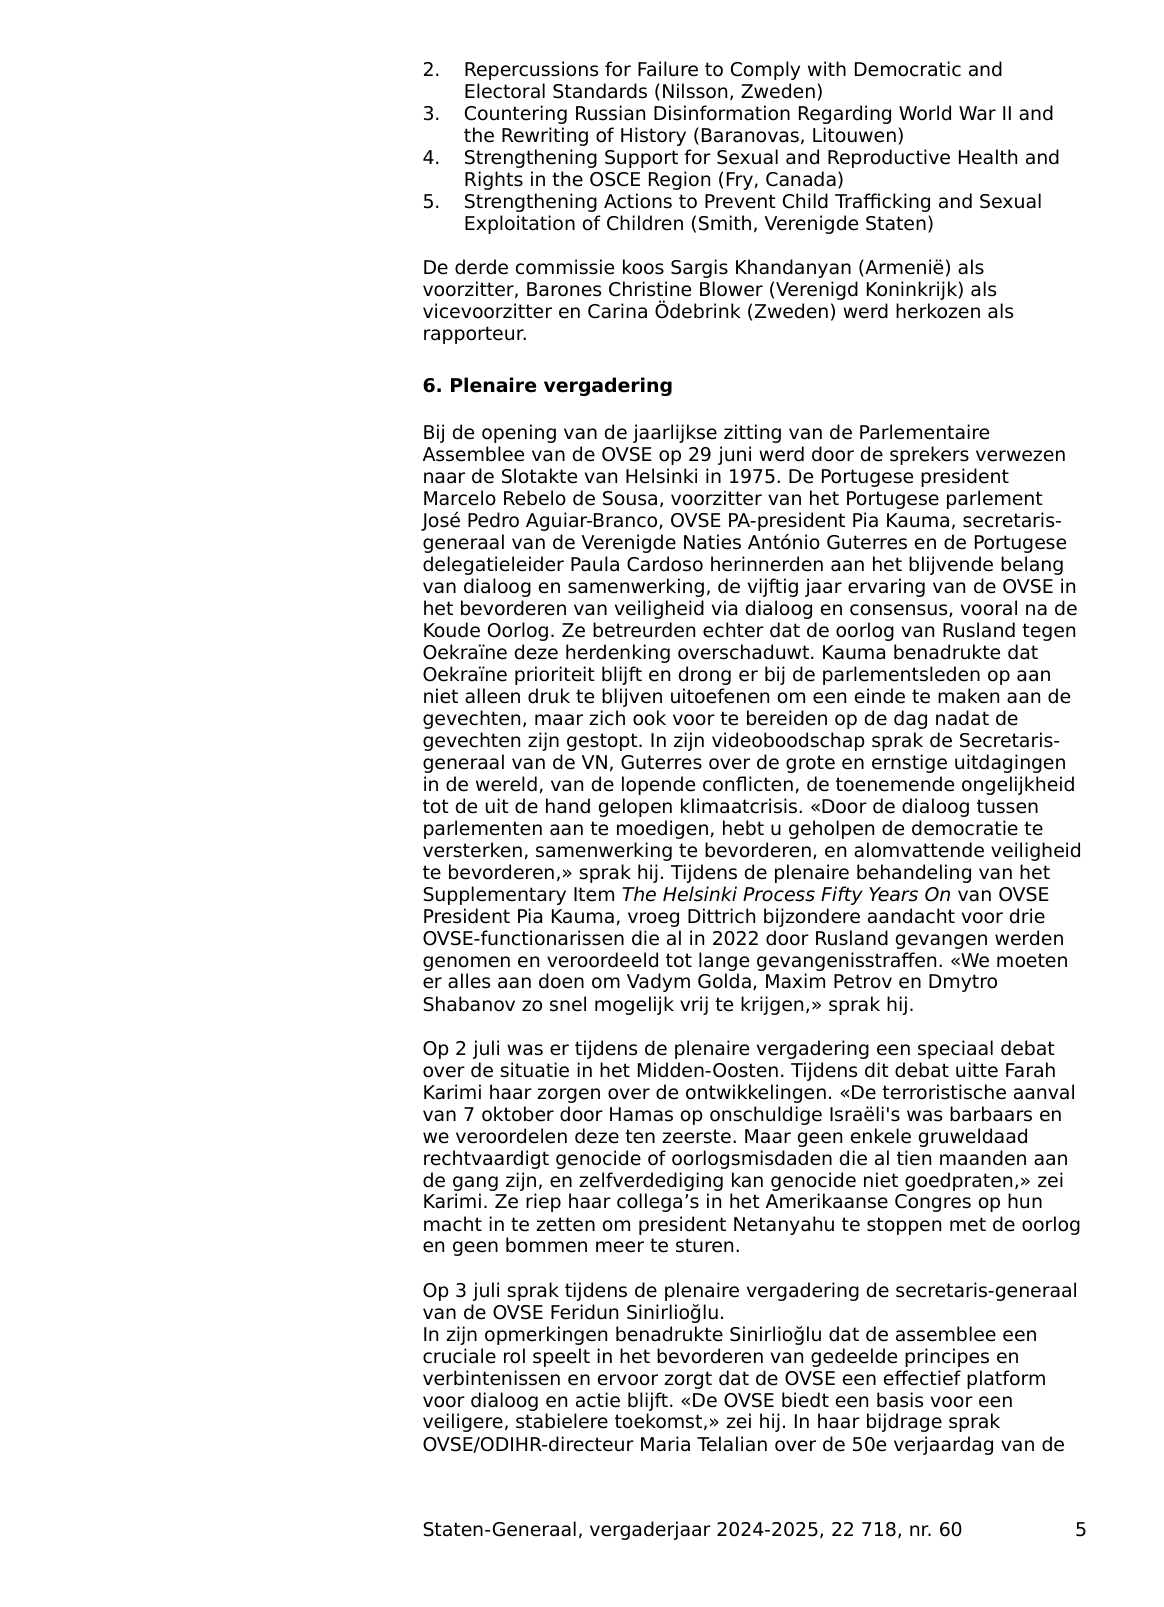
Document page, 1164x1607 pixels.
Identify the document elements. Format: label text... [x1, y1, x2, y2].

text Op 3 juli sprak tijdens de plenaire vergadering de secretaris-generaal van de OVSE Feridun Sinirlioğlu. [422, 1279, 1087, 1323]
text 3. Countering Russian Disinformation Regarding World War II and the Rewriting of History (Baranovas, Litouwen) [422, 103, 1087, 147]
text De derde commissie koos Sargis Khandanyan (Armenië) als voorzitter, Barones Christine Blower (Verenigd Koninkrijk) als vicevoorzitter en Carina Ödebrink (Zweden) werd herkozen als rapporteur. [422, 257, 1087, 345]
text In zijn opmerkingen benadrukte Sinirlioğlu dat de assemblee een cruciale rol speelt in het bevorderen van gedeelde principes en verbintenissen en ervoor zorgt dat de OVSE een effectief platform voor dialoog en actie blijft. «De OVSE biedt een basis voor een veiligere, stabielere toekomst,» zei hij. In haar bijdrage sprak OVSE/ODIHR-directeur Maria Telalian over de 50e verjaardag van de [422, 1323, 1087, 1455]
text 2. Repercussions for Failure to Comply with Democratic and Electoral Standards (Nilsson, Zweden) [422, 59, 1087, 103]
text 5. Strengthening Actions to Prevent Child Trafficking and Sexual Exploitation of Children (Smith, Verenigde Staten) [422, 191, 1087, 235]
subtitle 6. Plenaire vergadering [422, 375, 1087, 397]
text 4. Strengthening Support for Sexual and Reproductive Health and Rights in the OSCE Region (Fry, Canada) [422, 147, 1087, 191]
text Op 2 juli was er tijdens de plenaire vergadering een speciaal debat over de situatie in het Midden-Oosten. Tijdens dit debat uitte Farah Karimi haar zorgen over de ontwikkelingen. «De terroristische aanval van 7 oktober door Hamas op onschuldige Israëli's was barbaars en we veroordelen deze ten zeerste. Maar geen enkele gruweldaad rechtvaardigt genocide of oorlogsmisdaden die al tien maanden aan de gang zijn, en zelfverdediging kan genocide niet goedpraten,» zei Karimi. Ze riep haar collega’s in het Amerikaanse Congres op hun macht in te zetten om president Netanyahu te stoppen met de oorlog en geen bommen meer te sturen. [422, 1038, 1087, 1257]
text Bij de opening van de jaarlijkse zitting van de Parlementaire Assemblee van de OVSE op 29 juni werd door de sprekers verwezen naar de Slotakte van Helsinki in 1975. De Portugese president Marcelo Rebelo de Sousa, voorzitter van het Portugese parlement José Pedro Aguiar-Branco, OVSE PA-president Pia Kauma, secretaris-generaal van de Verenigde Naties António Guterres en de Portugese delegatieleider Paula Cardoso herinnerden aan het blijvende belang van dialoog en samenwerking, de vijftig jaar ervaring van de OVSE in het bevorderen van veiligheid via dialoog en consensus, vooral na de Koude Oorlog. Ze betreurden echter dat de oorlog van Rusland tegen Oekraïne deze herdenking overschaduwt. Kauma benadrukte dat Oekraïne prioriteit blijft en drong er bij de parlementsleden op aan niet alleen druk te blijven uitoefenen om een einde te maken aan de gevechten, maar zich ook voor te bereiden op de dag nadat de gevechten zijn gestopt. In zijn videoboodschap sprak de Secretaris-generaal van de VN, Guterres over de grote en ernstige uitdagingen in de wereld, van de lopende conflicten, de toenemende ongelijkheid tot de uit de hand gelopen klimaatcrisis. «Door de dialoog tussen parlementen aan te moedigen, hebt u geholpen de democratie te versterken, samenwerking te bevorderen, en alomvattende veiligheid te bevorderen,» sprak hij. Tijdens de plenaire behandeling van het Supplementary Item The Helsinki Process Fifty Years On van OVSE President Pia Kauma, vroeg Dittrich bijzondere aandacht voor drie OVSE-functionarissen die al in 2022 door Rusland gevangen werden genomen en veroordeeld tot lange gevangenisstraffen. «We moeten er alles aan doen om Vadym Golda, Maxim Petrov en Dmytro Shabanov zo snel mogelijk vrij te krijgen,» sprak hij. [422, 422, 1087, 1015]
